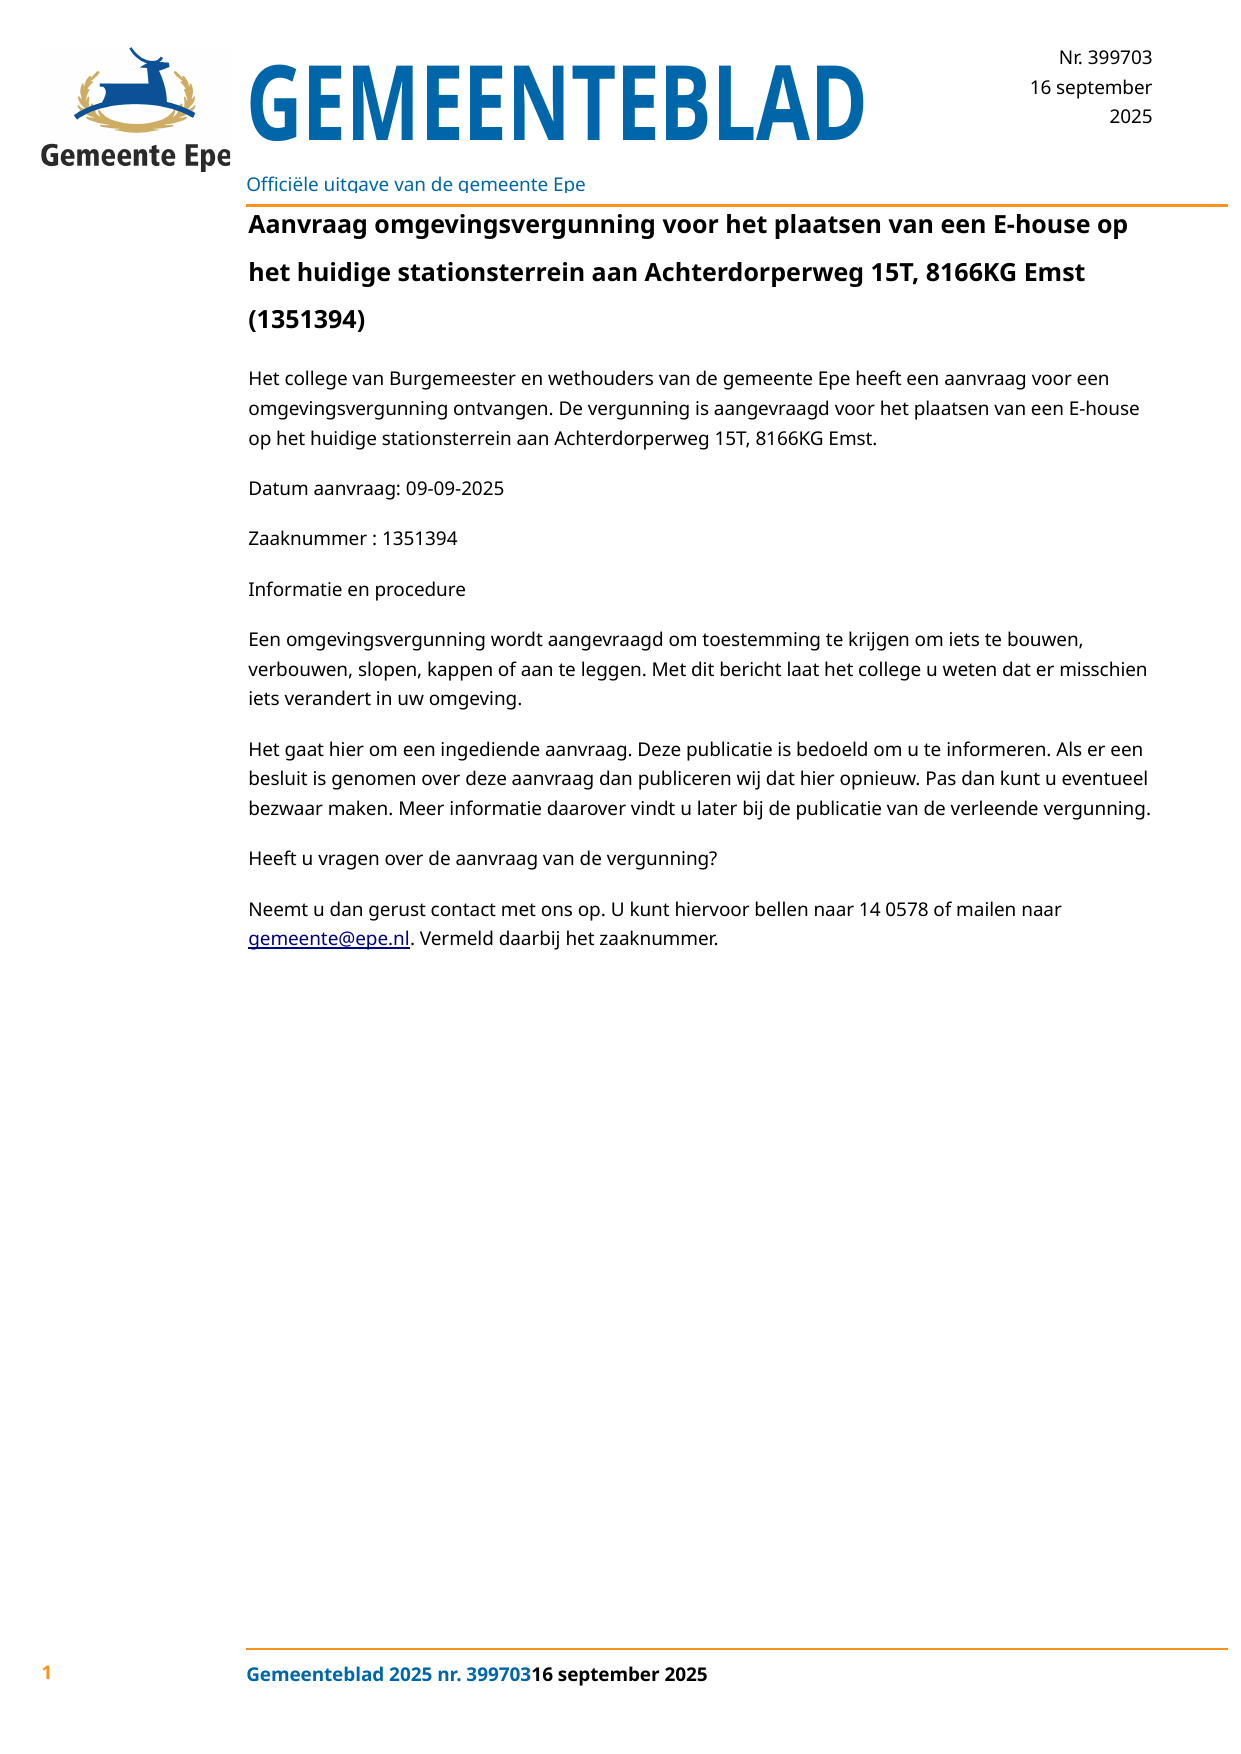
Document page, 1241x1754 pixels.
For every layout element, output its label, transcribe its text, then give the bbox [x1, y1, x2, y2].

text Aanvraag omgevingsvergunning voor het plaatsen van een E-house op het huidige stationsterrein aan Achterdorperweg 15T, 8166KG Emst (1351394) [248, 207, 1152, 336]
picture [41, 47, 231, 172]
text Heeft u vragen over de aanvraag van de vergunning? [248, 846, 1152, 871]
text Het college van Burgemeester en wethouders van de gemeente Epe heeft een aanvraag voor een omgevingsvergunning ontvangen. De vergunning is aangevraagd voor het plaatsen van een E-house op het huidige stationsterrein aan Achterdorperweg 15T, 8166KG Emst. [248, 366, 1152, 450]
text Een omgevingsvergunning wordt aangevraagd om toestemming te krijgen om iets te bouwen, verbouwen, slopen, kappen of aan te leggen. Met dit bericht laat het college u weten dat er misschien iets verandert in uw omgeving. [248, 626, 1152, 711]
text Neemt u dan gerust contact met ons op. U kunt hiervoor bellen naar 14 0578 of mailen naar gemeente@epe.nl. Vermeld daarbij het zaaknummer. [248, 896, 1152, 951]
text Datum aanvraag: 09-09-2025 [248, 475, 1152, 501]
text Het gaat hier om een ingediende aanvraag. Deze publicatie is bedoeld om u te informeren. Als er een besluit is genomen over deze aanvraag dan publiceren wij dat hier opnieuw. Pas dan kunt u eventueel bezwaar maken. Meer informatie daarover vindt u later bij de publicatie van de verleende vergunning. [248, 736, 1152, 821]
text Zaaknummer : 1351394 [248, 526, 1152, 551]
text Informatie en procedure [248, 576, 1152, 602]
